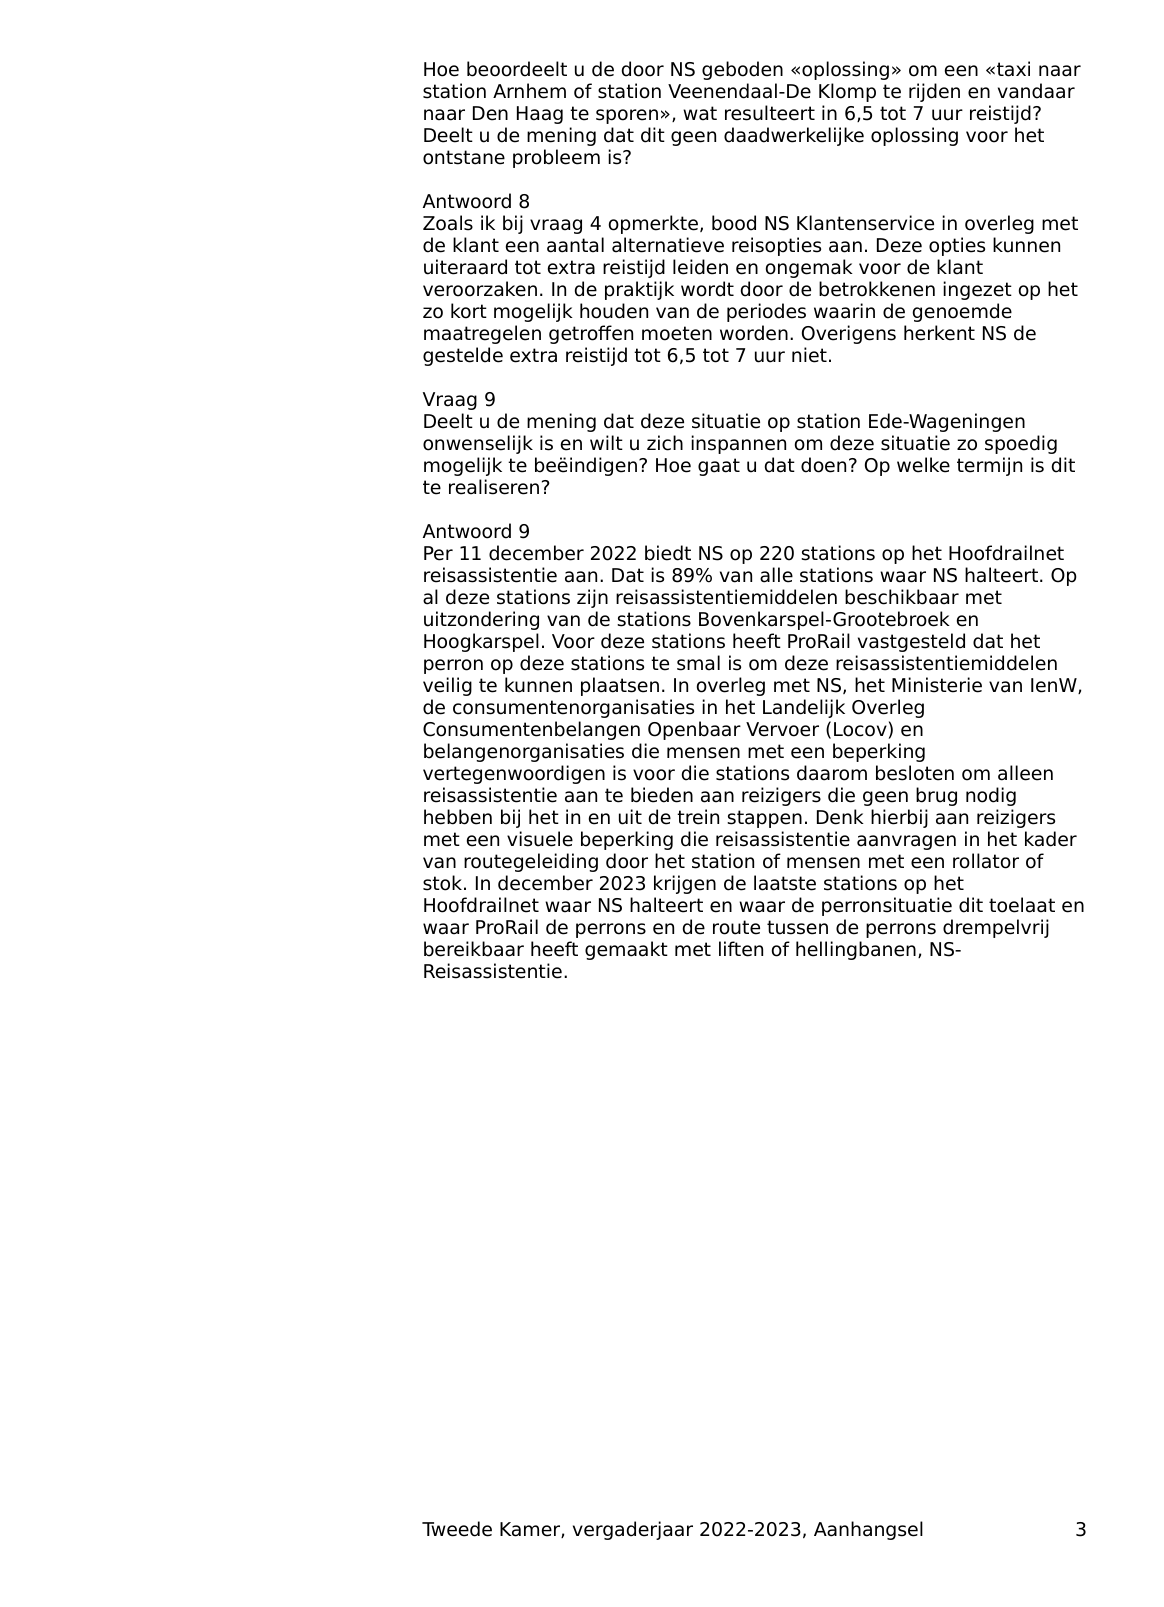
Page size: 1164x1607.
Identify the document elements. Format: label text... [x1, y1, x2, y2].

text Zoals ik bij vraag 4 opmerkte, bood NS Klantenservice in overleg met de klant een aantal alternatieve reisopties aan. Deze opties kunnen uiteraard tot extra reistijd leiden en ongemak voor de klant veroorzaken. In de praktijk wordt door de betrokkenen ingezet op het zo kort mogelijk houden van de periodes waarin de genoemde maatregelen getroffen moeten worden. Overigens herkent NS de gestelde extra reistijd tot 6,5 tot 7 uur niet. [422, 213, 1087, 367]
text Per 11 december 2022 biedt NS op 220 stations op het Hoofdrailnet reisassistentie aan. Dat is 89% van alle stations waar NS halteert. Op al deze stations zijn reisassistentiemiddelen beschikbaar met uitzondering van de stations Bovenkarspel-Grootebroek en Hoogkarspel. Voor deze stations heeft ProRail vastgesteld dat het perron op deze stations te smal is om deze reisassistentiemiddelen veilig te kunnen plaatsen. In overleg met NS, het Ministerie van IenW, de consumentenorganisaties in het Landelijk Overleg Consumentenbelangen Openbaar Vervoer (Locov) en belangenorganisaties die mensen met een beperking vertegenwoordigen is voor die stations daarom besloten om alleen reisassistentie aan te bieden aan reizigers die geen brug nodig hebben bij het in en uit de trein stappen. Denk hierbij aan reizigers met een visuele beperking die reisassistentie aanvragen in het kader van routegeleiding door het station of mensen met een rollator of stok. In december 2023 krijgen de laatste stations op het Hoofdrailnet waar NS halteert en waar de perronsituatie dit toelaat en waar ProRail de perrons en de route tussen de perrons drempelvrij bereikbaar heeft gemaakt met liften of hellingbanen, NS-Reisassistentie. [422, 543, 1087, 983]
text Hoe beoordeelt u de door NS geboden «oplossing» om een «taxi naar station Arnhem of station Veenendaal-De Klomp te rijden en vandaar naar Den Haag te sporen», wat resulteert in 6,5 tot 7 uur reistijd? Deelt u de mening dat dit geen daadwerkelijke oplossing voor het ontstane probleem is? [422, 59, 1087, 169]
text Antwoord 9 [422, 521, 1087, 543]
text Vraag 9 [422, 389, 1087, 411]
text Antwoord 8 [422, 191, 1087, 213]
text Deelt u de mening dat deze situatie op station Ede-Wageningen onwenselijk is en wilt u zich inspannen om deze situatie zo spoedig mogelijk te beëindigen? Hoe gaat u dat doen? Op welke termijn is dit te realiseren? [422, 411, 1087, 499]
